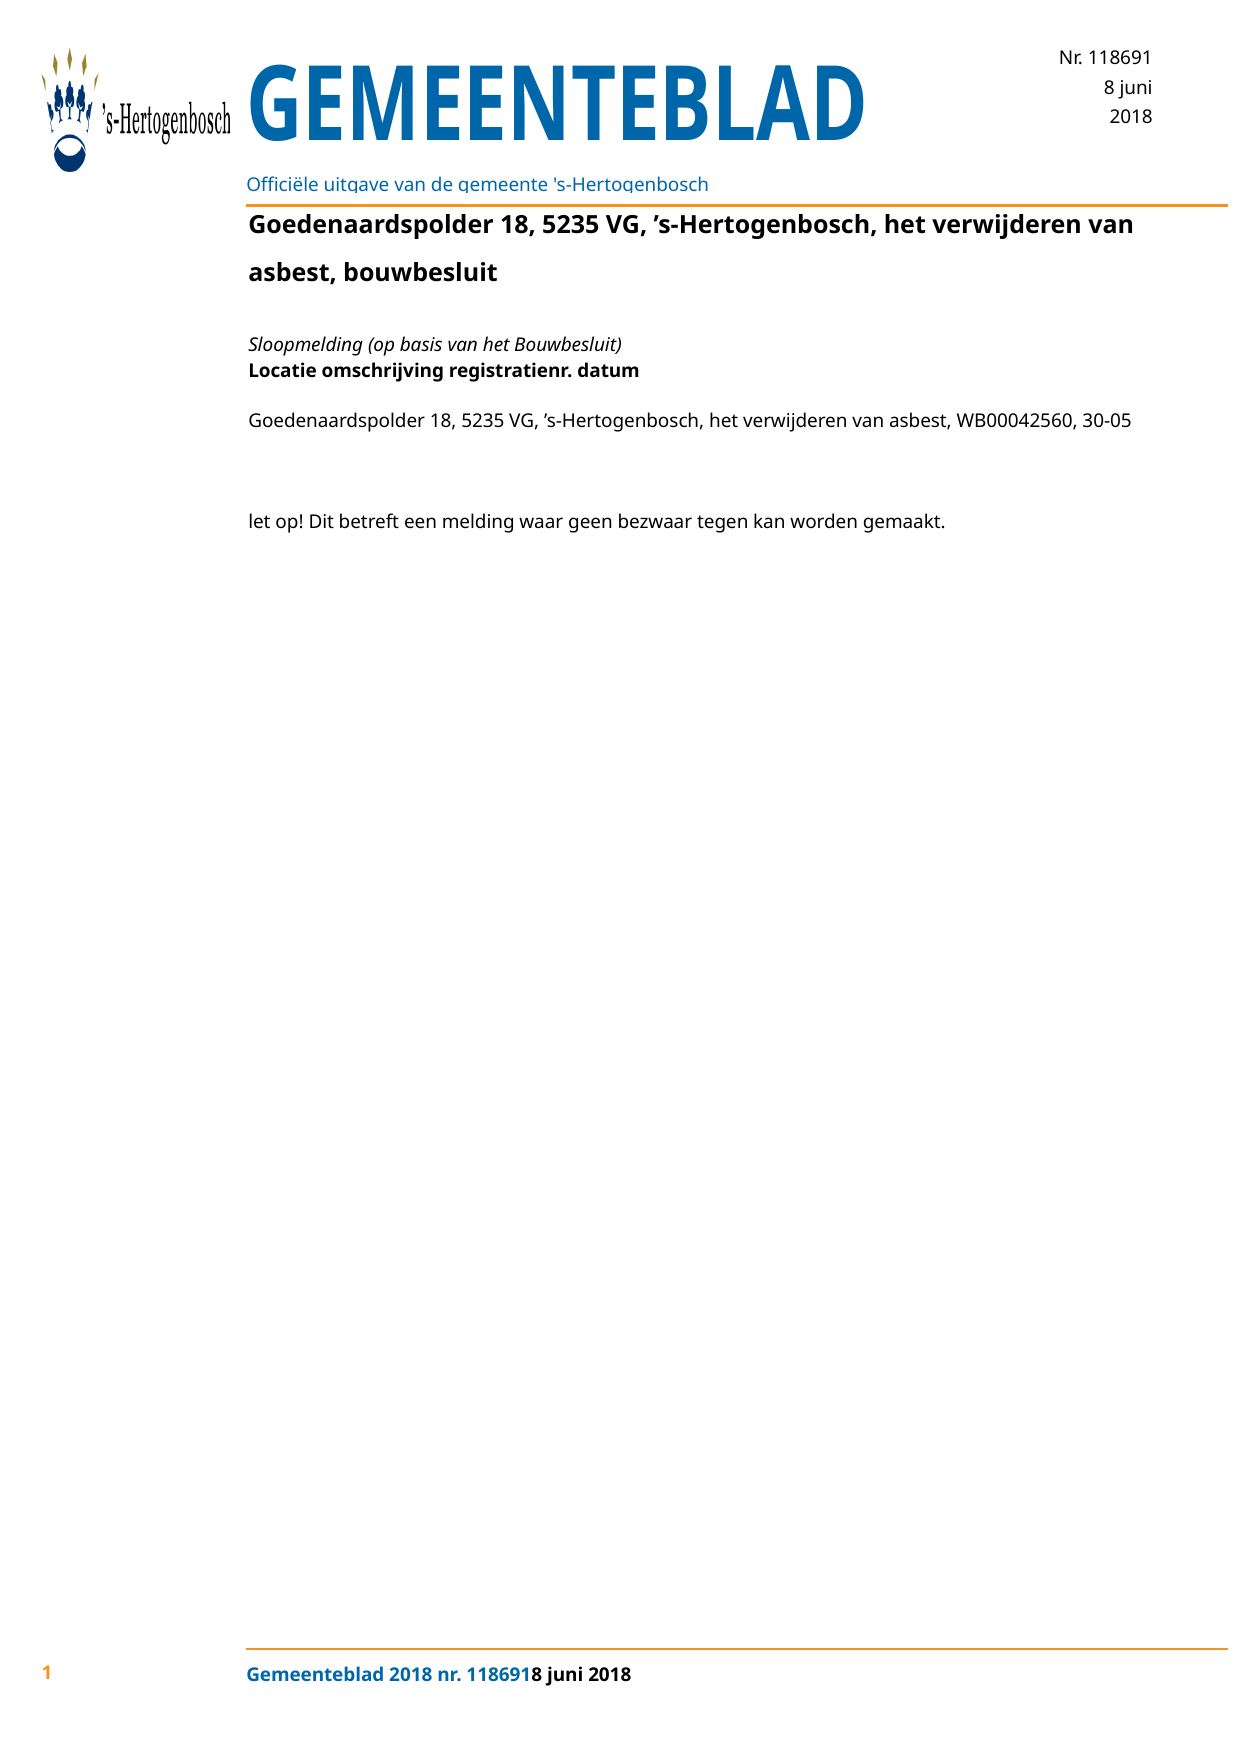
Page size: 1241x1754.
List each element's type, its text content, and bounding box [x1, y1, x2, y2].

text Goedenaardspolder 18, 5235 VG, ’s-Hertogenbosch, het verwijderen van asbest, WB00042560, 30-05 [248, 408, 1152, 433]
text Locatie omschrijving registratienr. datum [248, 357, 1152, 383]
picture [41, 47, 231, 172]
text Goedenaardspolder 18, 5235 VG, ’s-Hertogenbosch, het verwijderen van asbest, bouwbesluit [248, 207, 1152, 288]
text let op! Dit betreft een melding waar geen bezwaar tegen kan worden gemaakt. [248, 508, 1152, 534]
text Sloopmelding (op basis van het Bouwbesluit) [248, 331, 1152, 357]
